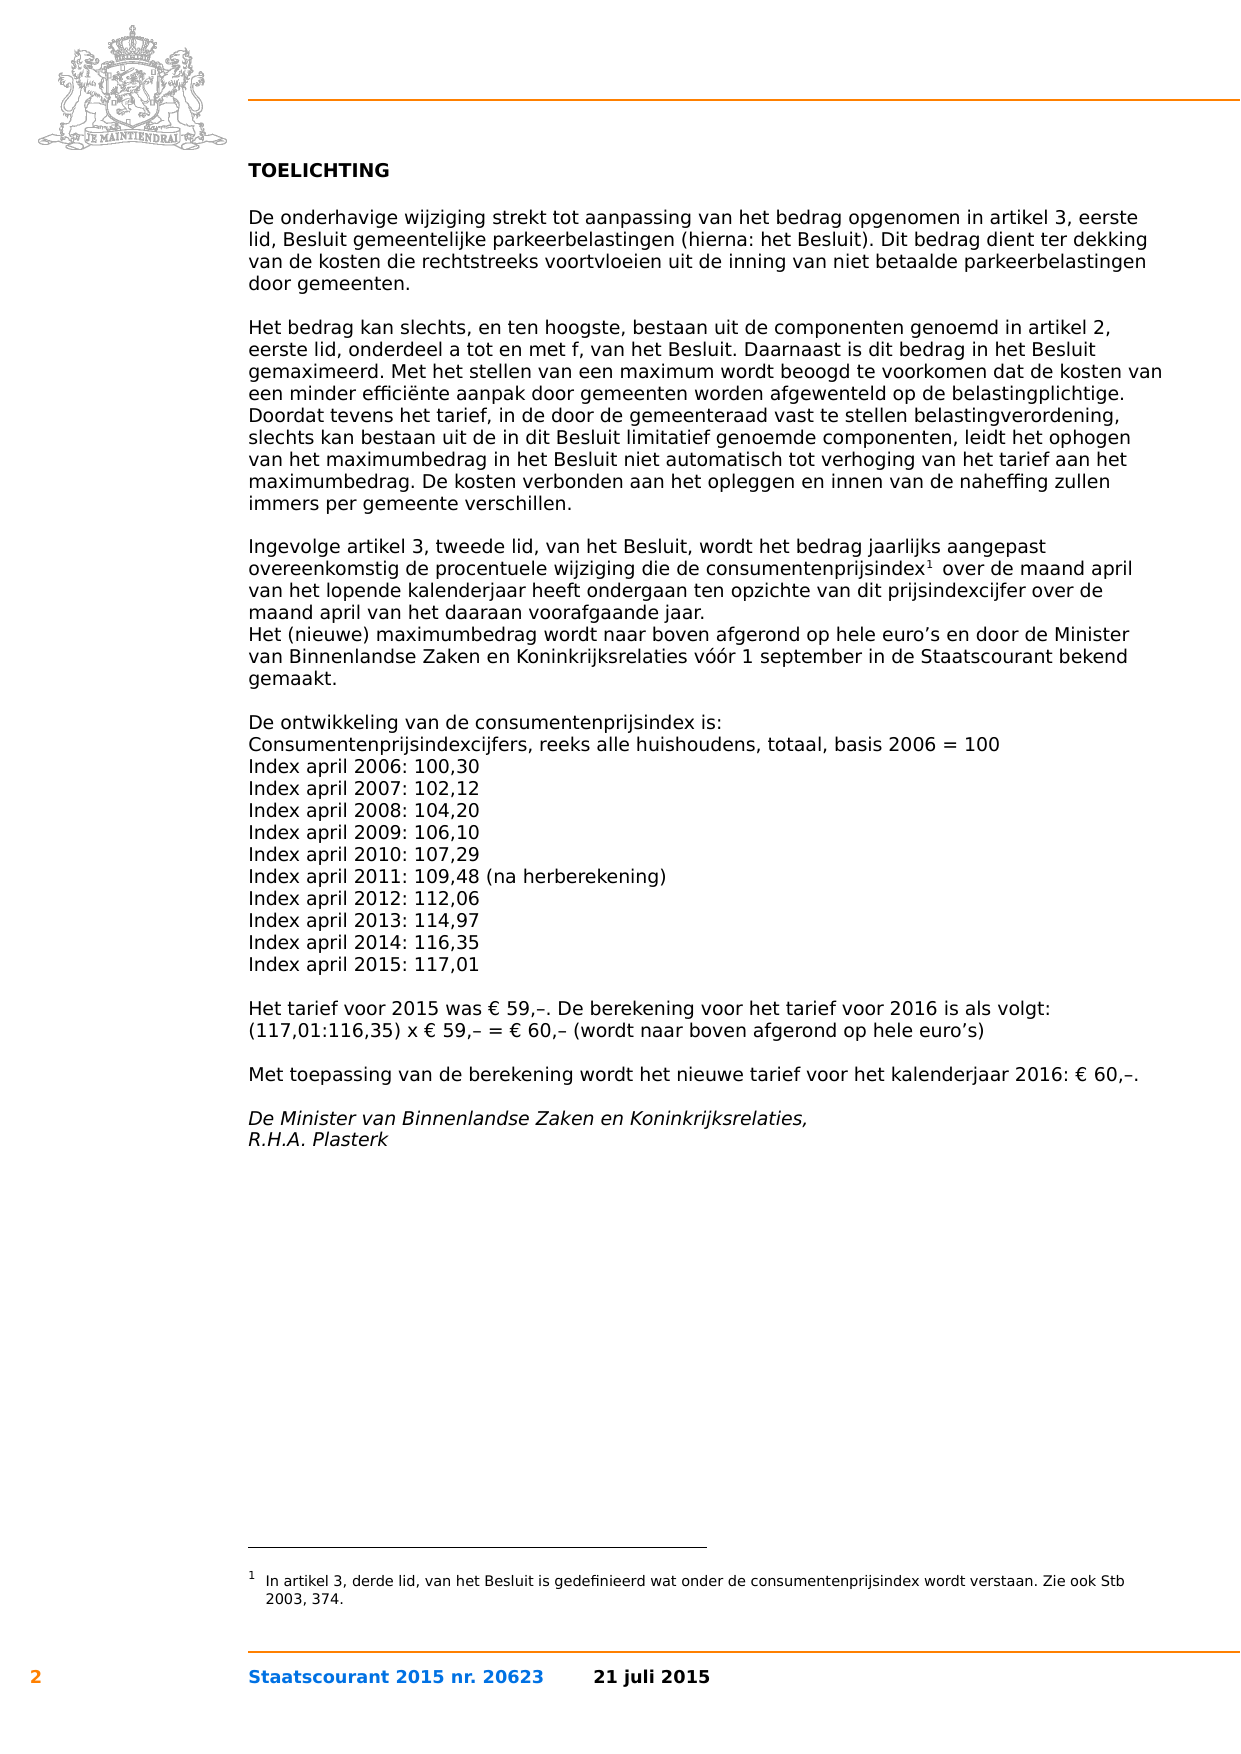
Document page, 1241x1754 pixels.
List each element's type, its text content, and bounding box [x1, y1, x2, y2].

text De ontwikkeling van de consumentenprijsindex is: [248, 712, 1163, 734]
subtitle TOELICHTING [248, 160, 1163, 182]
text Het bedrag kan slechts, en ten hoogste, bestaan uit de componenten genoemd in artikel 2, eerste lid, onderdeel a tot en met f, van het Besluit. Daarnaast is dit bedrag in het Besluit gemaximeerd. Met het stellen van een maximum wordt beoogd te voorkomen dat de kosten van een minder efficiënte aanpak door gemeenten worden afgewenteld op de belastingplichtige. Doordat tevens het tarief, in de door de gemeenteraad vast te stellen belastingverordening, slechts kan bestaan uit de in dit Besluit limitatief genoemde componenten, leidt het ophogen van het maximumbedrag in het Besluit niet automatisch tot verhoging van het tarief aan het maximumbedrag. De kosten verbonden aan het opleggen en innen van de naheffing zullen immers per gemeente verschillen. [248, 317, 1163, 514]
text Consumentenprijsindexcijfers, reeks alle huishoudens, totaal, basis 2006 = 100 [248, 734, 1163, 756]
text Index april 2014: 116,35 [248, 932, 1163, 954]
text Het (nieuwe) maximumbedrag wordt naar boven afgerond op hele euro’s en door de Minister van Binnenlandse Zaken en Koninkrijksrelaties vóór 1 september in de Staatscourant bekend gemaakt. [248, 624, 1163, 690]
text (117,01:116,35) x € 59,– = € 60,– (wordt naar boven afgerond op hele euro’s) [248, 1020, 1163, 1042]
text Het tarief voor 2015 was € 59,–. De berekening voor het tarief voor 2016 is als volgt: [248, 998, 1163, 1020]
text Index april 2011: 109,48 (na herberekening) [248, 866, 1163, 888]
text Index april 2009: 106,10 [248, 822, 1163, 844]
text Index april 2012: 112,06 [248, 888, 1163, 910]
text Index april 2007: 102,12 [248, 778, 1163, 800]
text Index april 2015: 117,01 [248, 954, 1163, 976]
picture [38, 25, 227, 150]
text Index april 2008: 104,20 [248, 800, 1163, 822]
text Index april 2010: 107,29 [248, 844, 1163, 866]
text In artikel 3, derde lid, van het Besluit is gedefinieerd wat onder de consumentenprijsindex wordt verstaan. Zie ook Stb 2003, 374. [248, 1569, 1163, 1608]
text Index april 2006: 100,30 [248, 756, 1163, 778]
text Ingevolge artikel 3, tweede lid, van het Besluit, wordt het bedrag jaarlijks aangepast overeenkomstig de procentuele wijziging die de consumentenprijsindex over de maand april van het lopende kalenderjaar heeft ondergaan ten opzichte van dit prijsindexcijfer over de maand april van het daaraan voorafgaande jaar. [248, 536, 1163, 624]
text Met toepassing van de berekening wordt het nieuwe tarief voor het kalenderjaar 2016: € 60,–. [248, 1063, 1163, 1086]
text De onderhavige wijziging strekt tot aanpassing van het bedrag opgenomen in artikel 3, eerste lid, Besluit gemeentelijke parkeerbelastingen (hierna: het Besluit). Dit bedrag dient ter dekking van de kosten die rechtstreeks voortvloeien uit de inning van niet betaalde parkeerbelastingen door gemeenten. [248, 207, 1163, 295]
text Index april 2013: 114,97 [248, 910, 1163, 932]
text De Minister van Binnenlandse Zaken en Koninkrijksrelaties, R.H.A. Plasterk [248, 1107, 1163, 1151]
